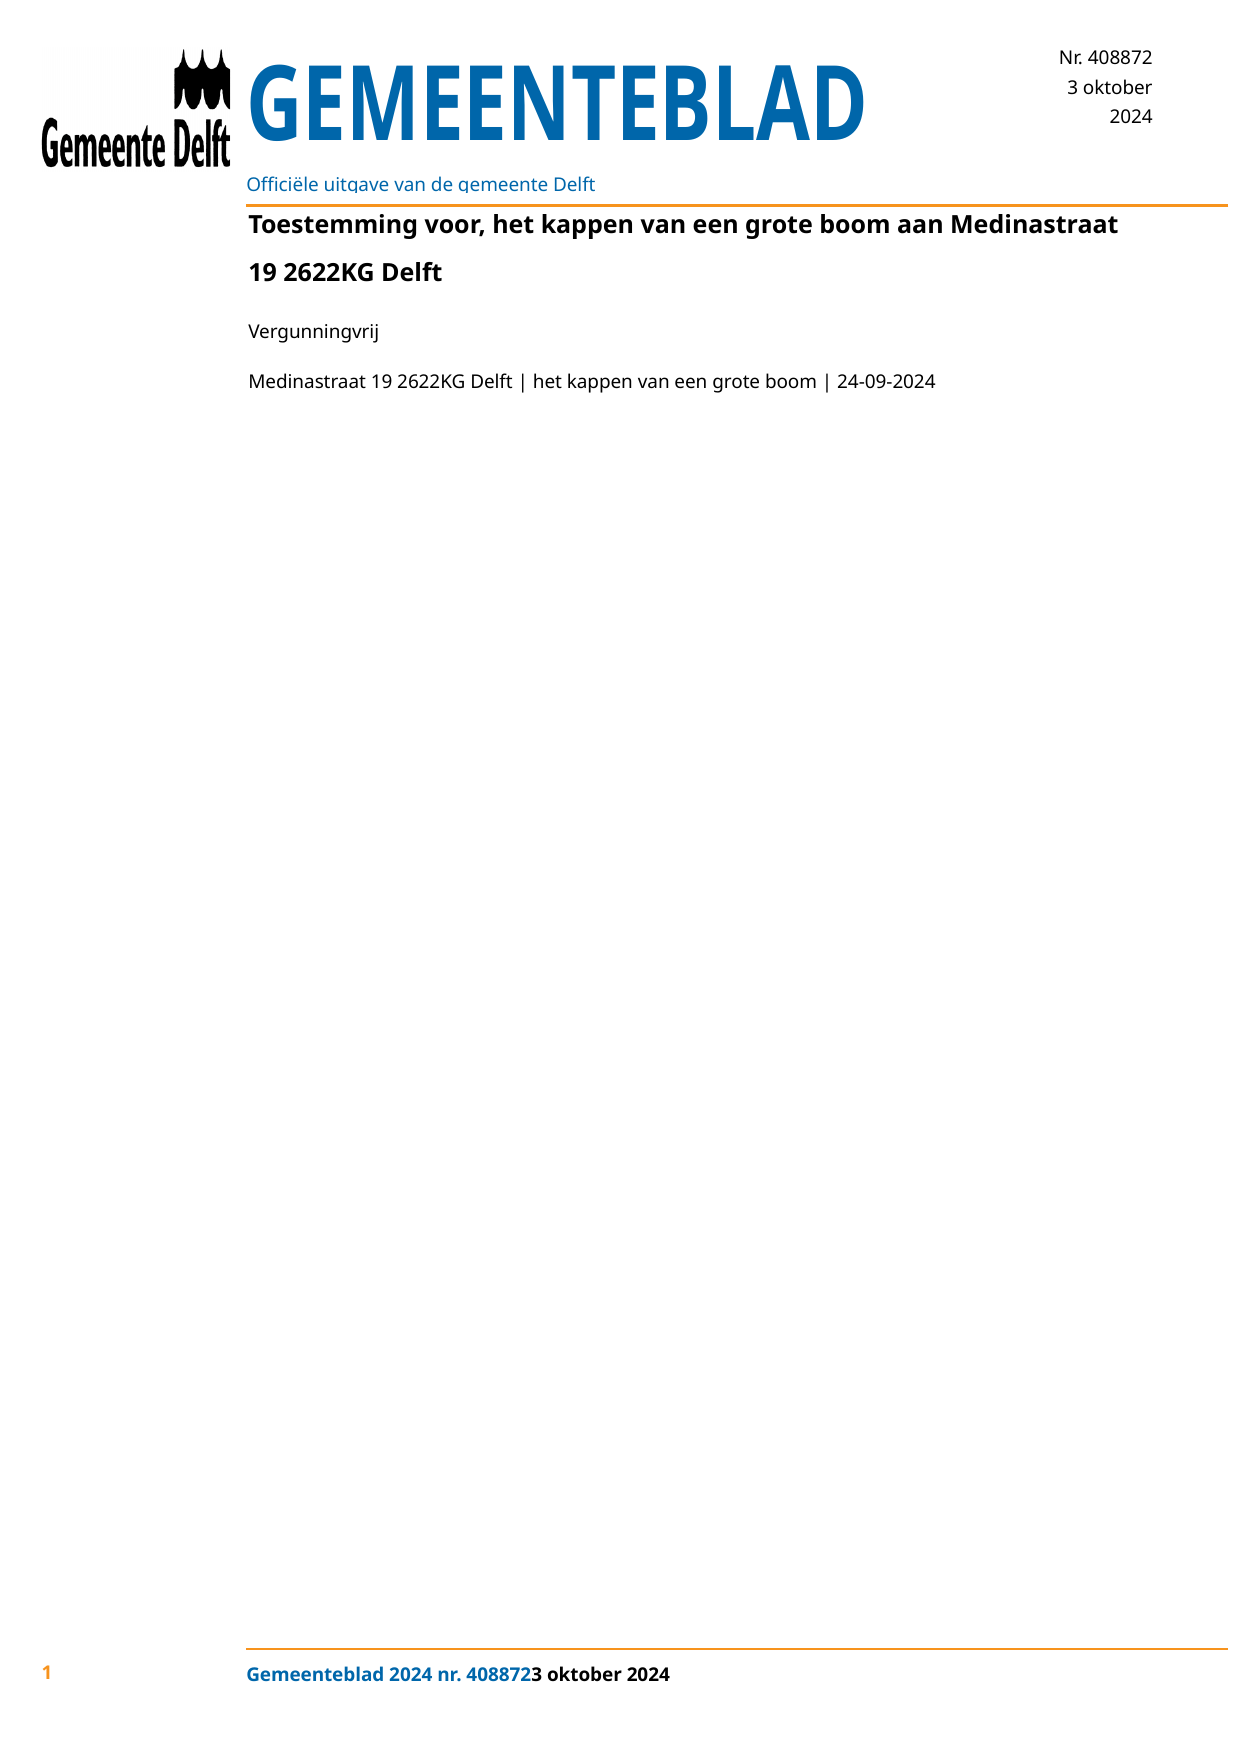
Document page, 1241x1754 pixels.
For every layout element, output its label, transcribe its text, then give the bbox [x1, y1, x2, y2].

text Medinastraat 19 2622KG Delft | het kappen van een grote boom | 24-09-2024 [248, 368, 1152, 394]
picture [41, 47, 231, 172]
text Toestemming voor, het kappen van een grote boom aan Medinastraat 19 2622KG Delft [248, 207, 1152, 288]
text Vergunningvrij [248, 318, 1152, 344]
